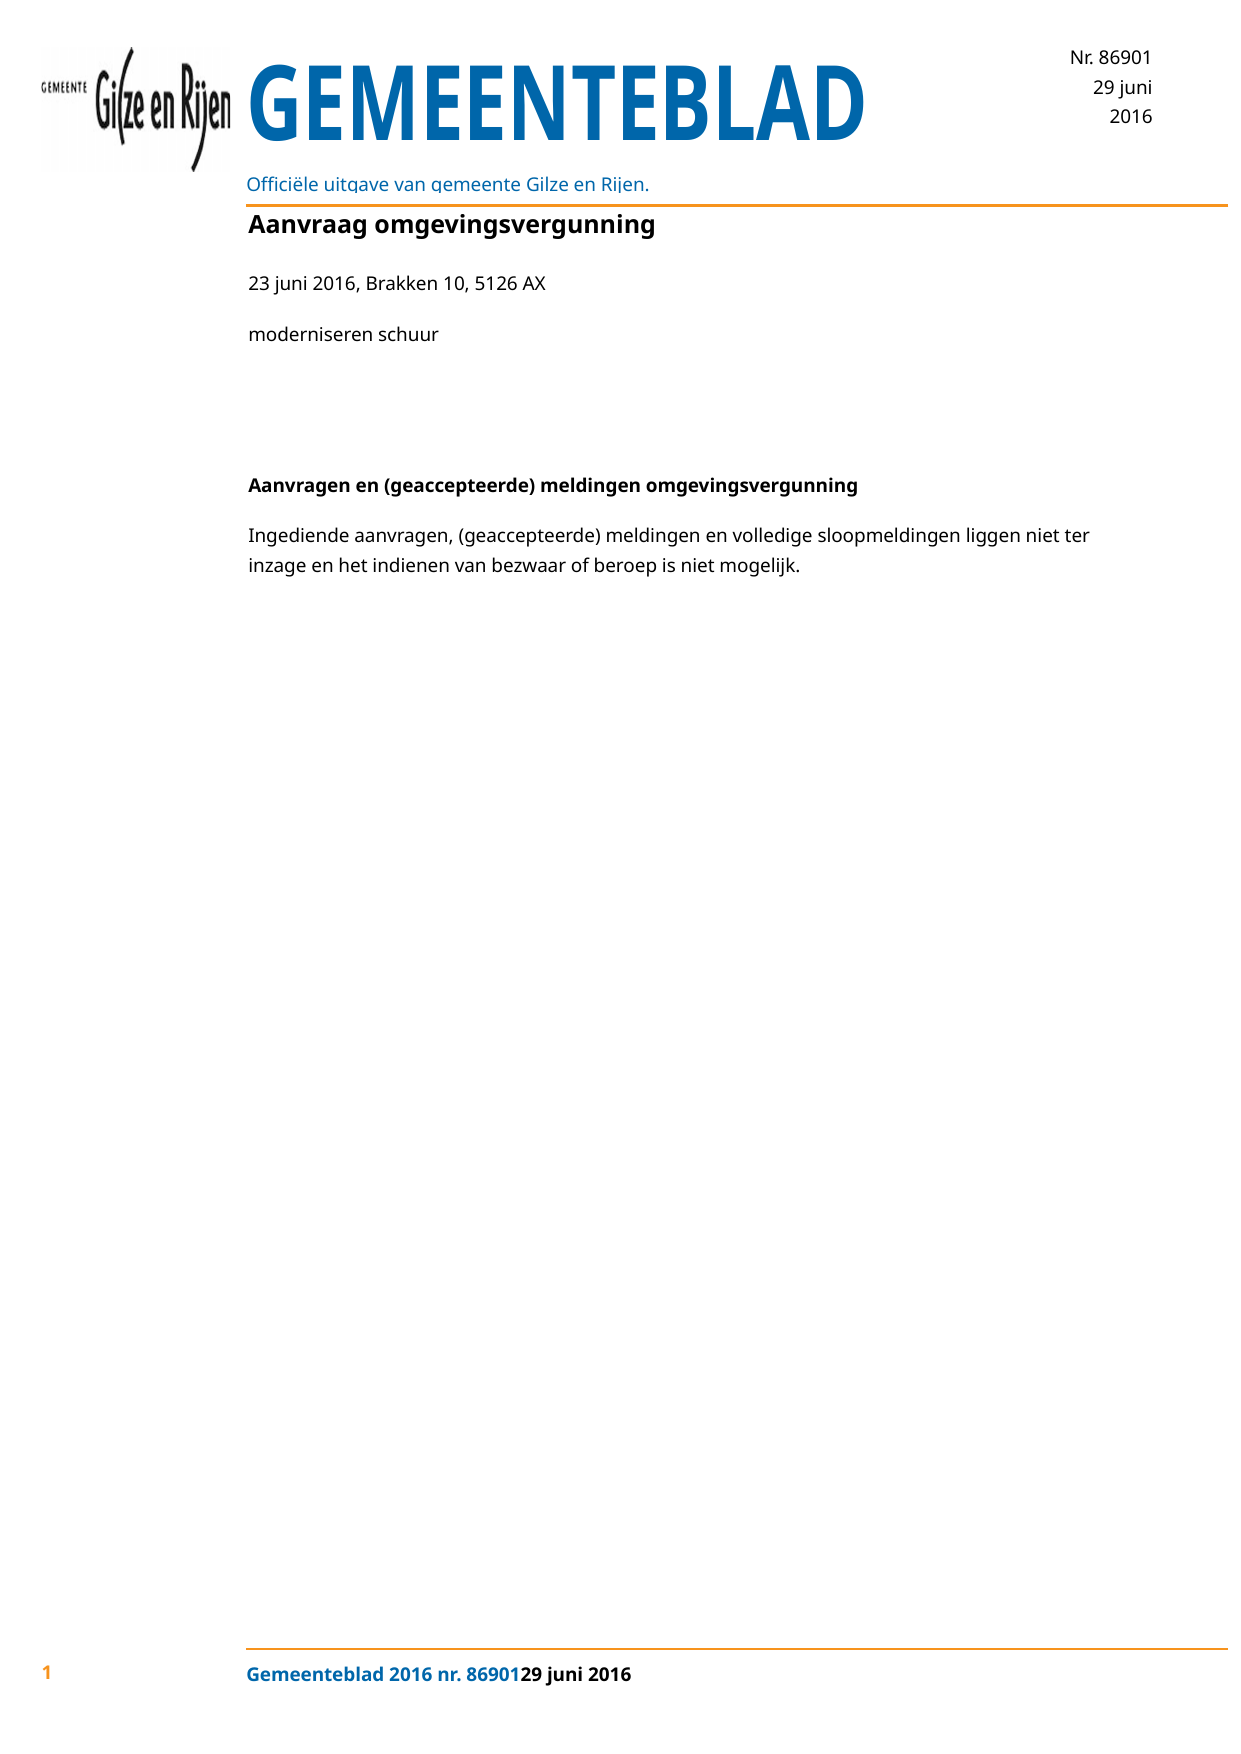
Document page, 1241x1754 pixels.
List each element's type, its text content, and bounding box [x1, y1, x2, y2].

picture [41, 47, 231, 172]
text moderniseren schuur [248, 321, 1152, 346]
text Ingediende aanvragen, (geaccepteerde) meldingen en volledige sloopmeldingen liggen niet ter inzage en het indienen van bezwaar of beroep is niet mogelijk. [248, 522, 1152, 578]
text Aanvraag omgevingsvergunning [248, 207, 1152, 241]
text Aanvragen en (geaccepteerde) meldingen omgevingsvergunning [248, 472, 1152, 498]
text 23 juni 2016, Brakken 10, 5126 AX [248, 270, 1152, 296]
